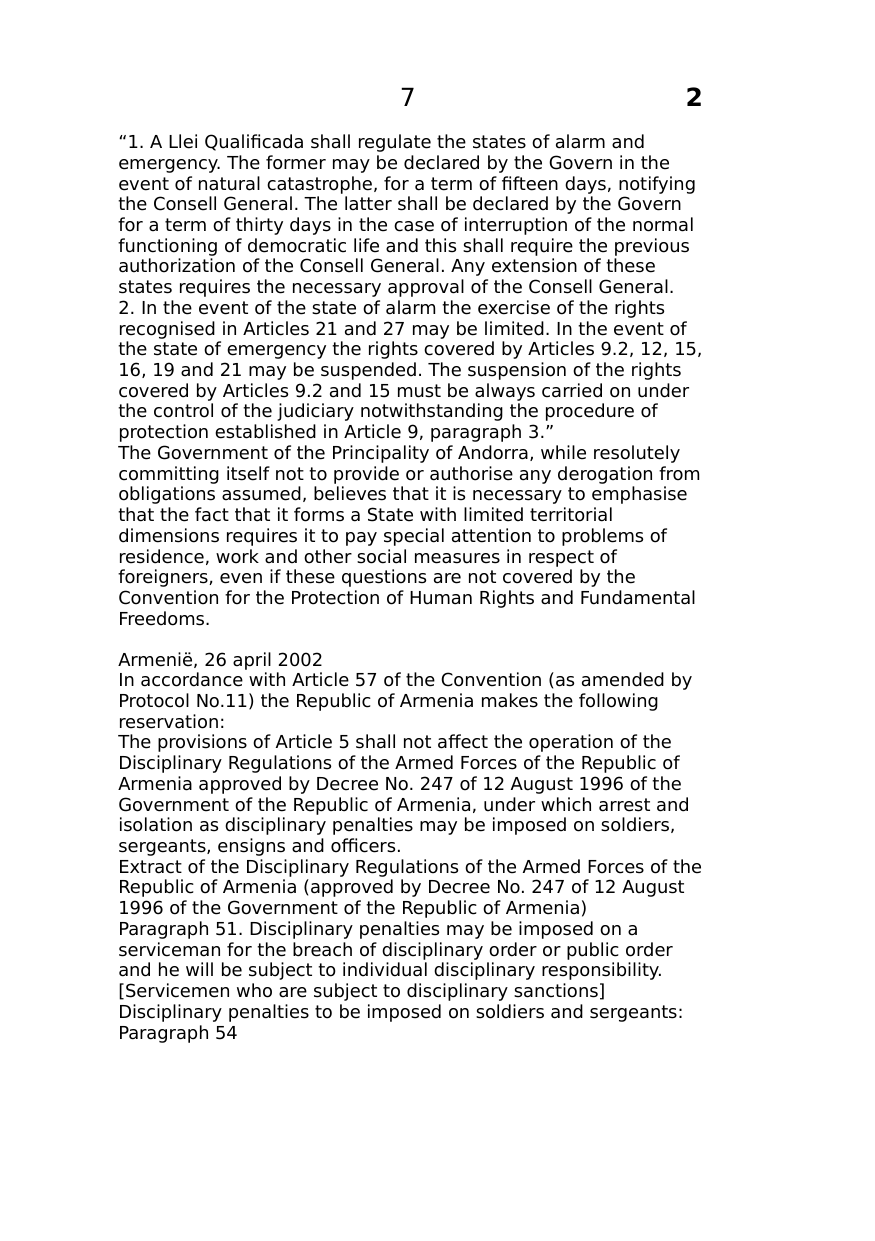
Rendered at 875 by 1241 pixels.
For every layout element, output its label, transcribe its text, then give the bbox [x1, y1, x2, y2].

text 2. In the event of the state of alarm the exercise of the rights recognised in Articles 21 and 27 may be limited. In the event of the state of emergency the rights covered by Articles 9.2, 12, 15, 16, 19 and 21 may be suspended. The suspension of the rights covered by Articles 9.2 and 15 must be always carried on under the control of the judiciary notwithstanding the procedure of protection established in Article 9, paragraph 3.” [118, 298, 703, 443]
text The provisions of Article 5 shall not affect the operation of the Disciplinary Regulations of the Armed Forces of the Republic of Armenia approved by Decree No. 247 of 12 August 1996 of the Government of the Republic of Armenia, under which arrest and isolation as disciplinary penalties may be imposed on soldiers, sergeants, ensigns and officers. [118, 732, 703, 857]
text Armenië, 26 april 2002 [118, 649, 703, 670]
text “1. A Llei Qualificada shall regulate the states of alarm and emergency. The former may be declared by the Govern in the event of natural catastrophe, for a term of fifteen days, notifying the Consell General. The latter shall be declared by the Govern for a term of thirty days in the case of interruption of the normal functioning of democratic life and this shall require the previous authorization of the Consell General. Any extension of these states requires the necessary approval of the Consell General. [118, 132, 703, 298]
text Extract of the Disciplinary Regulations of the Armed Forces of the Republic of Armenia (approved by Decree No. 247 of 12 August 1996 of the Government of the Republic of Armenia) [118, 857, 703, 919]
text Paragraph 54 [118, 1022, 703, 1043]
text In accordance with Article 57 of the Convention (as amended by Protocol No.11) the Republic of Armenia makes the following reservation: [118, 670, 703, 732]
text [Servicemen who are subject to disciplinary sanctions] [118, 981, 703, 1002]
text Disciplinary penalties to be imposed on soldiers and sergeants: [118, 1002, 703, 1022]
text The Government of the Principality of Andorra, while resolutely committing itself not to provide or authorise any derogation from obligations assumed, believes that it is necessary to emphasise that the fact that it forms a State with limited territorial dimensions requires it to pay special attention to problems of residence, work and other social measures in respect of foreigners, even if these questions are not covered by the Convention for the Protection of Human Rights and Fundamental Freedoms. [118, 443, 703, 629]
text Paragraph 51. Disciplinary penalties may be imposed on a serviceman for the breach of disciplinary order or public order and he will be subject to individual disciplinary responsibility. [118, 919, 703, 981]
